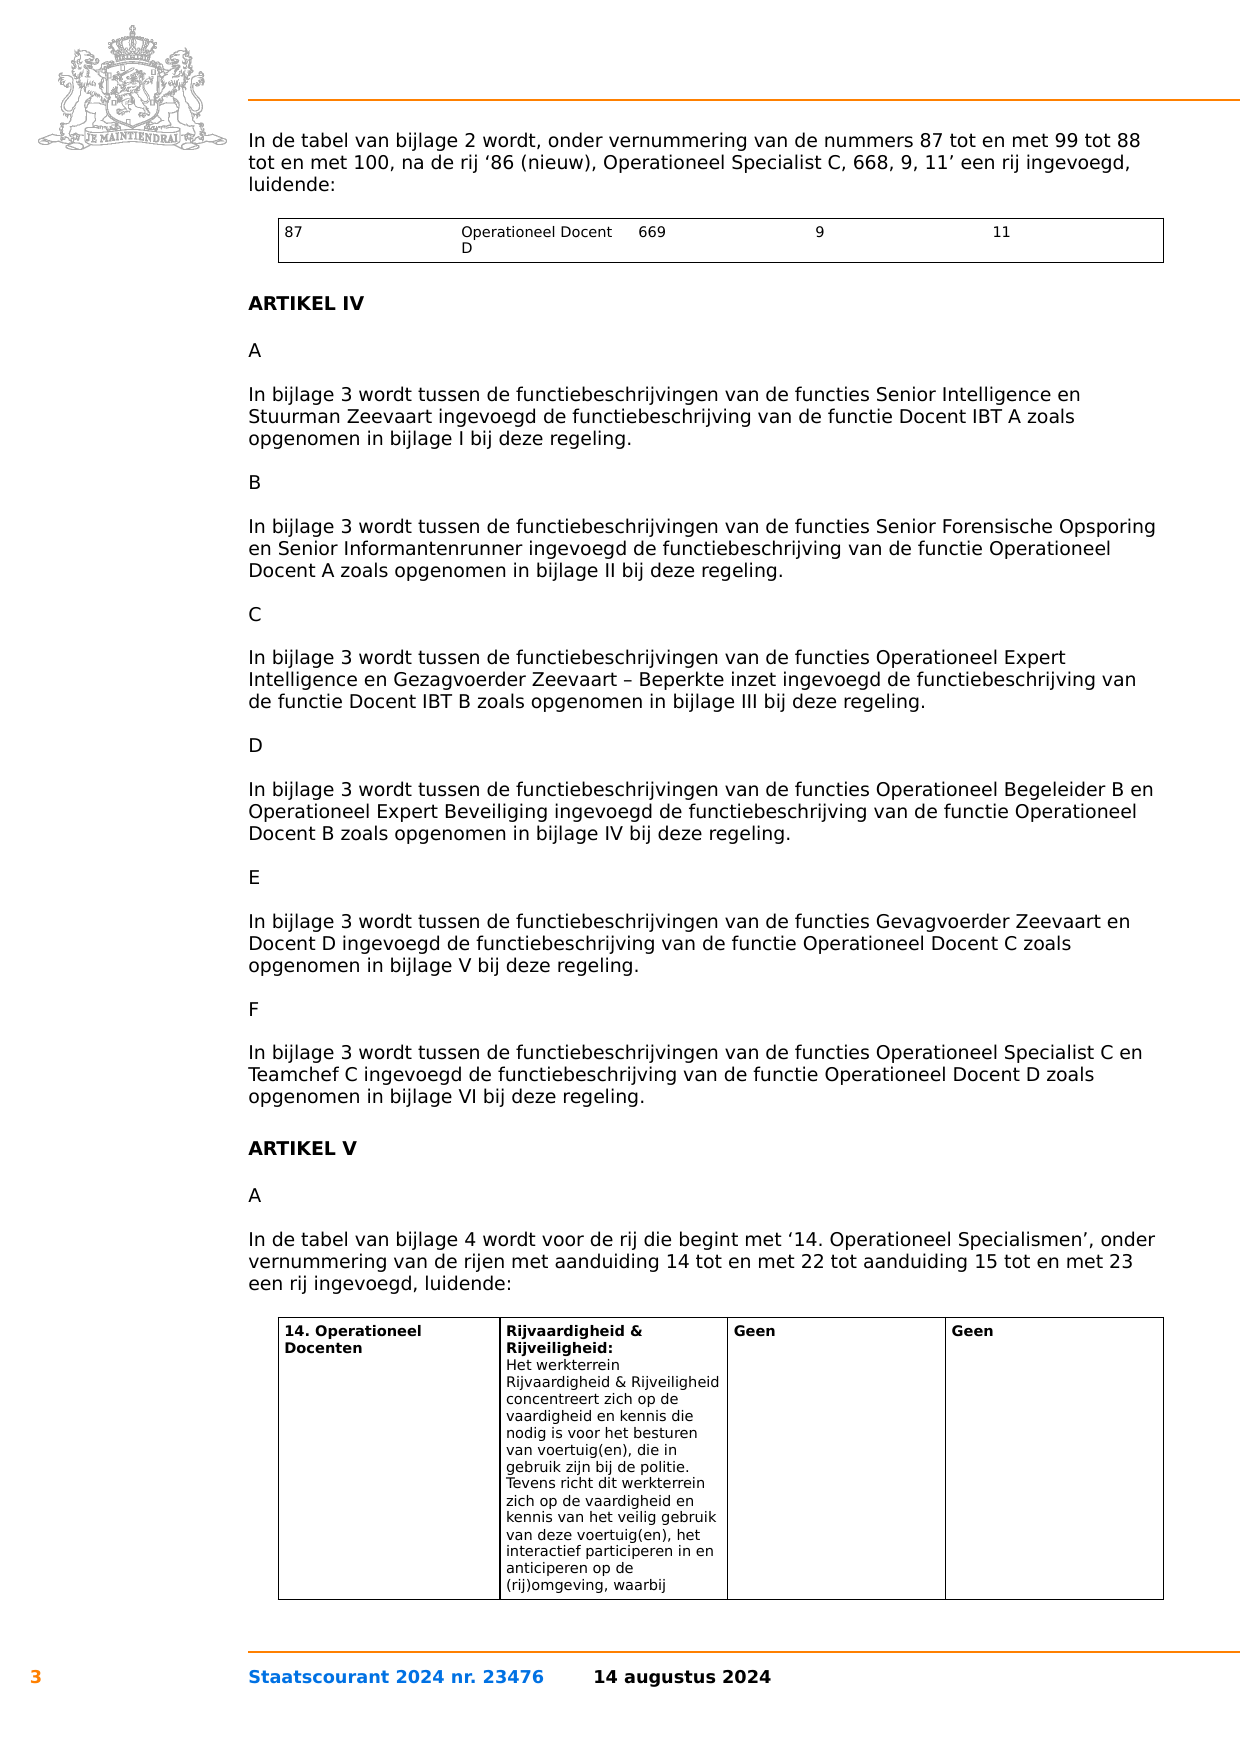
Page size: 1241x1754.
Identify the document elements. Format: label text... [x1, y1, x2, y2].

text D [248, 735, 1163, 757]
text A [248, 340, 1163, 362]
text In de tabel van bijlage 4 wordt voor de rij die begint met ‘14. Operationeel Specialismen’, onder vernummering van de rijen met aanduiding 14 tot en met 22 tot aanduiding 15 tot en met 23 een rij ingevoegd, luidende: [248, 1229, 1163, 1295]
text In de tabel van bijlage 2 wordt, onder vernummering van de nummers 87 tot en met 99 tot 88 tot en met 100, na de rij ‘86 (nieuw), Operationeel Specialist C, 668, 9, 11’ een rij ingevoegd, luidende: [248, 130, 1163, 196]
table_header 11 [986, 219, 1163, 262]
text In bijlage 3 wordt tussen de functiebeschrijvingen van de functies Senior Forensische Opsporing en Senior Informantenrunner ingevoegd de functiebeschrijving van de functie Operationeel Docent A zoals opgenomen in bijlage II bij deze regeling. [248, 516, 1163, 582]
text In bijlage 3 wordt tussen de functiebeschrijvingen van de functies Gevagvoerder Zeevaart en Docent D ingevoegd de functiebeschrijving van de functie Operationeel Docent C zoals opgenomen in bijlage V bij deze regeling. [248, 911, 1163, 977]
text A [248, 1185, 1163, 1207]
text In bijlage 3 wordt tussen de functiebeschrijvingen van de functies Senior Intelligence en Stuurman Zeevaart ingevoegd de functiebeschrijving van de functie Docent IBT A zoals opgenomen in bijlage I bij deze regeling. [248, 384, 1163, 450]
table_header Operationeel Docent D [455, 219, 632, 262]
text In bijlage 3 wordt tussen de functiebeschrijvingen van de functies Operationeel Begeleider B en Operationeel Expert Beveiliging ingevoegd de functiebeschrijving van de functie Operationeel Docent B zoals opgenomen in bijlage IV bij deze regeling. [248, 779, 1163, 845]
table_header 87 [279, 219, 455, 262]
table_header 9 [809, 219, 986, 262]
table_header 14. Operationeel Docenten [279, 1318, 499, 1599]
picture [38, 25, 227, 150]
text F [248, 998, 1163, 1020]
text B [248, 472, 1163, 494]
text In bijlage 3 wordt tussen de functiebeschrijvingen van de functies Operationeel Expert Intelligence en Gezagvoerder Zeevaart – Beperkte inzet ingevoegd de functiebeschrijving van de functie Docent IBT B zoals opgenomen in bijlage III bij deze regeling. [248, 647, 1163, 713]
subtitle ARTIKEL IV [248, 293, 1163, 315]
table_header Geen [946, 1318, 1163, 1599]
text In bijlage 3 wordt tussen de functiebeschrijvingen van de functies Operationeel Specialist C en Teamchef C ingevoegd de functiebeschrijving van de functie Operationeel Docent D zoals opgenomen in bijlage VI bij deze regeling. [248, 1042, 1163, 1108]
table_header Geen [728, 1318, 945, 1599]
subtitle ARTIKEL V [248, 1138, 1163, 1160]
text C [248, 603, 1163, 625]
table_header 669 [632, 219, 809, 262]
table_header Rijvaardigheid & Rijveiligheid: Het werkterrein Rijvaardigheid & Rijveiligheid concentreert zich op de vaardigheid en kennis die nodig is voor het besturen van voertuig(en), die in gebruik zijn bij de politie. Tevens richt dit werkterrein zich op de vaardigheid en kennis van het veilig gebruik van deze voertuig(en), het interactief participeren in en anticiperen op de (rij)omgeving, waarbij [501, 1318, 727, 1599]
text E [248, 867, 1163, 889]
